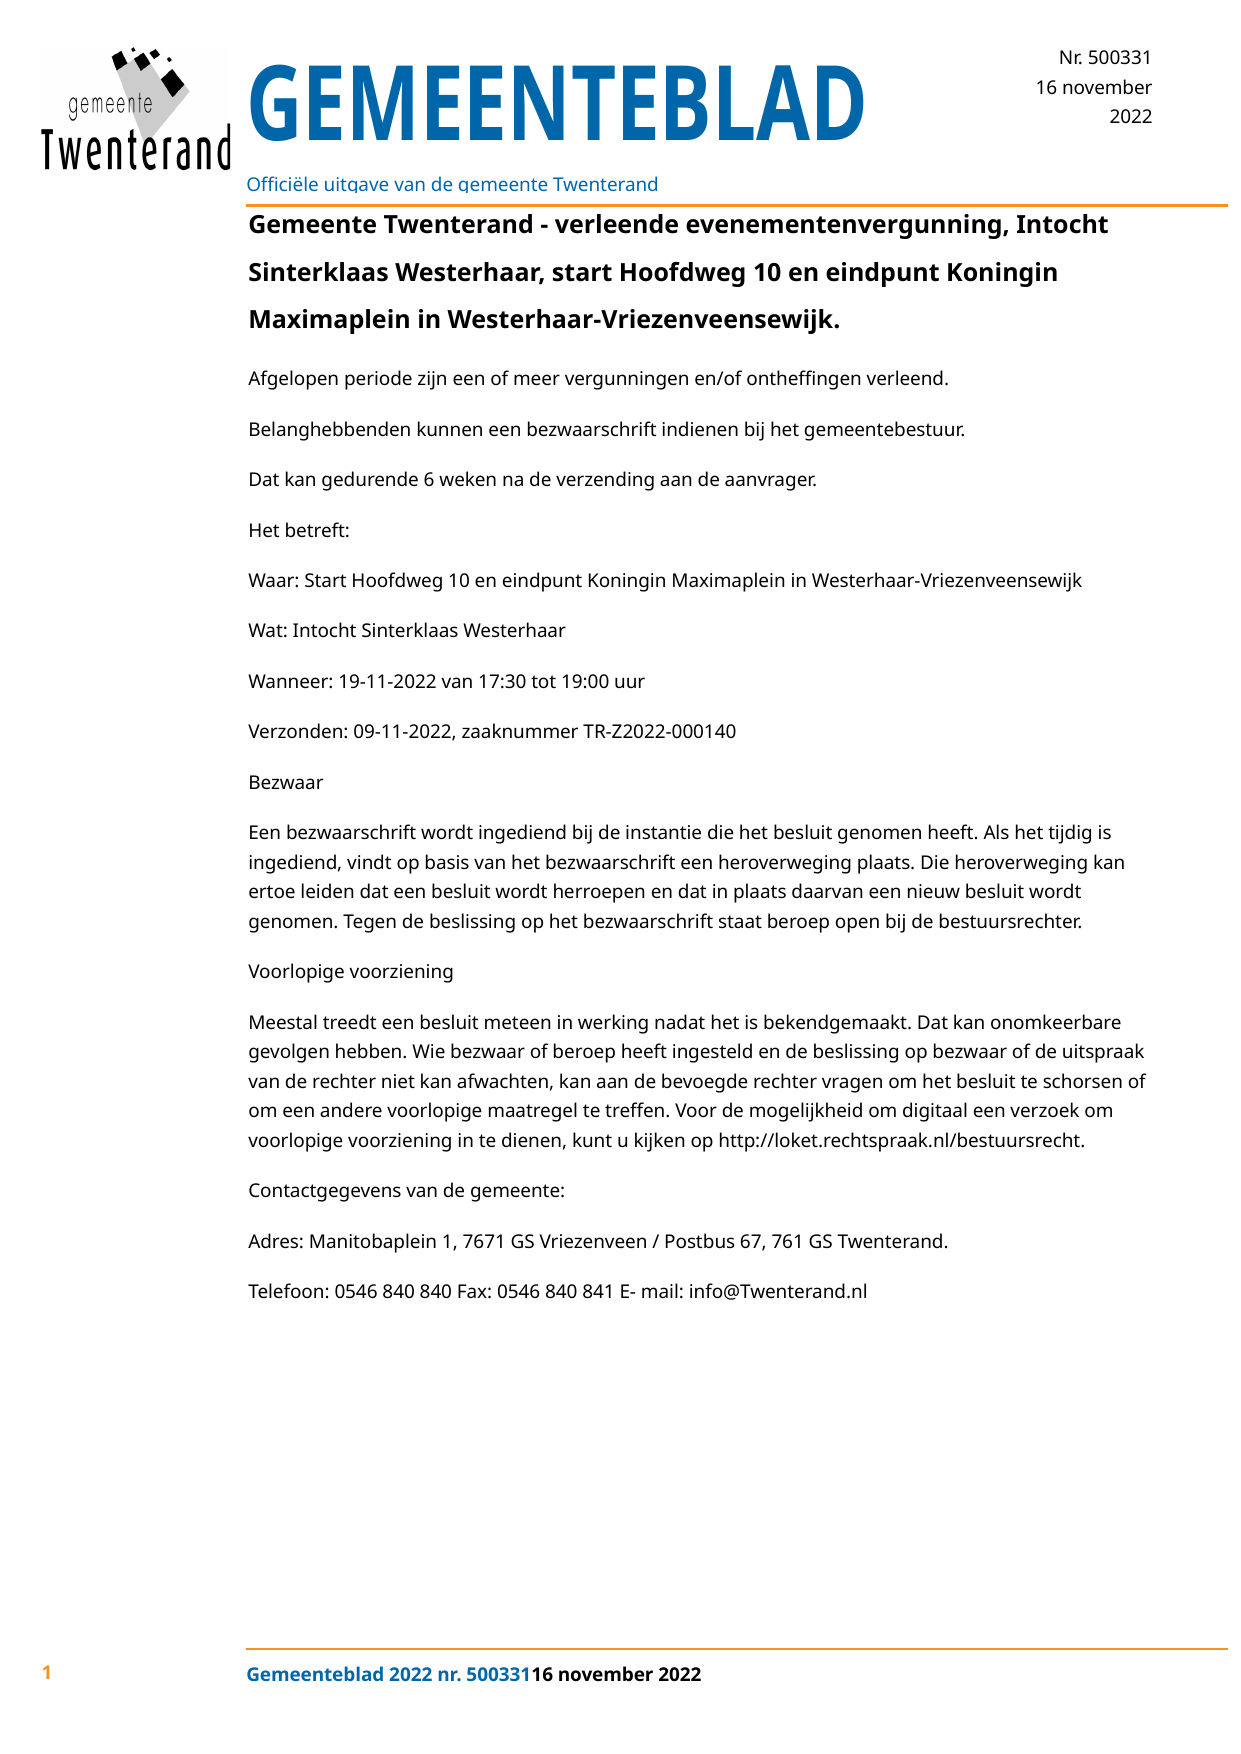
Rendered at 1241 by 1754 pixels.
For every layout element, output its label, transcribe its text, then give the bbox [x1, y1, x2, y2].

text Verzonden: 09-11-2022, zaaknummer TR-Z2022-000140 [248, 718, 1152, 744]
text Een bezwaarschrift wordt ingediend bij de instantie die het besluit genomen heeft. Als het tijdig is ingediend, vindt op basis van het bezwaarschrift een heroverweging plaats. Die heroverweging kan ertoe leiden dat een besluit wordt herroepen en dat in plaats daarvan een nieuw besluit wordt genomen. Tegen de beslissing op het bezwaarschrift staat beroep open bij de bestuursrechter. [248, 819, 1152, 934]
text Contactgegevens van de gemeente: [248, 1178, 1152, 1203]
text Het betreft: [248, 517, 1152, 542]
text Wat: Intocht Sinterklaas Westerhaar [248, 618, 1152, 643]
text Belanghebbenden kunnen een bezwaarschrift indienen bij het gemeentebestuur. [248, 416, 1152, 442]
text Bezwaar [248, 769, 1152, 794]
text Wanneer: 19-11-2022 van 17:30 tot 19:00 uur [248, 668, 1152, 694]
text Dat kan gedurende 6 weken na de verzending aan de aanvrager. [248, 466, 1152, 492]
text Afgelopen periode zijn een of meer vergunningen en/of ontheffingen verleend. [248, 366, 1152, 391]
text Waar: Start Hoofdweg 10 en eindpunt Koningin Maximaplein in Westerhaar-Vriezenveensewijk [248, 567, 1152, 593]
text Voorlopige voorziening [248, 958, 1152, 984]
text Telefoon: 0546 840 840 Fax: 0546 840 841 E- mail: info@Twenterand.nl [248, 1278, 1152, 1304]
text Adres: Manitobaplein 1, 7671 GS Vriezenveen / Postbus 67, 761 GS Twenterand. [248, 1228, 1152, 1254]
text Meestal treedt een besluit meteen in werking nadat het is bekendgemaakt. Dat kan onomkeerbare gevolgen hebben. Wie bezwaar of beroep heeft ingesteld en de beslissing op bezwaar of de uitspraak van de rechter niet kan afwachten, kan aan de bevoegde rechter vragen om het besluit te schorsen of om een andere voorlopige maatregel te treffen. Voor de mogelijkheid om digitaal een verzoek om voorlopige voorziening in te dienen, kunt u kijken op http://loket.rechtspraak.nl/bestuursrecht. [248, 1009, 1152, 1153]
text Gemeente Twenterand - verleende evenementenvergunning, Intocht Sinterklaas Westerhaar, start Hoofdweg 10 en eindpunt Koningin Maximaplein in Westerhaar-Vriezenveensewijk. [248, 207, 1152, 336]
picture [41, 47, 231, 172]
